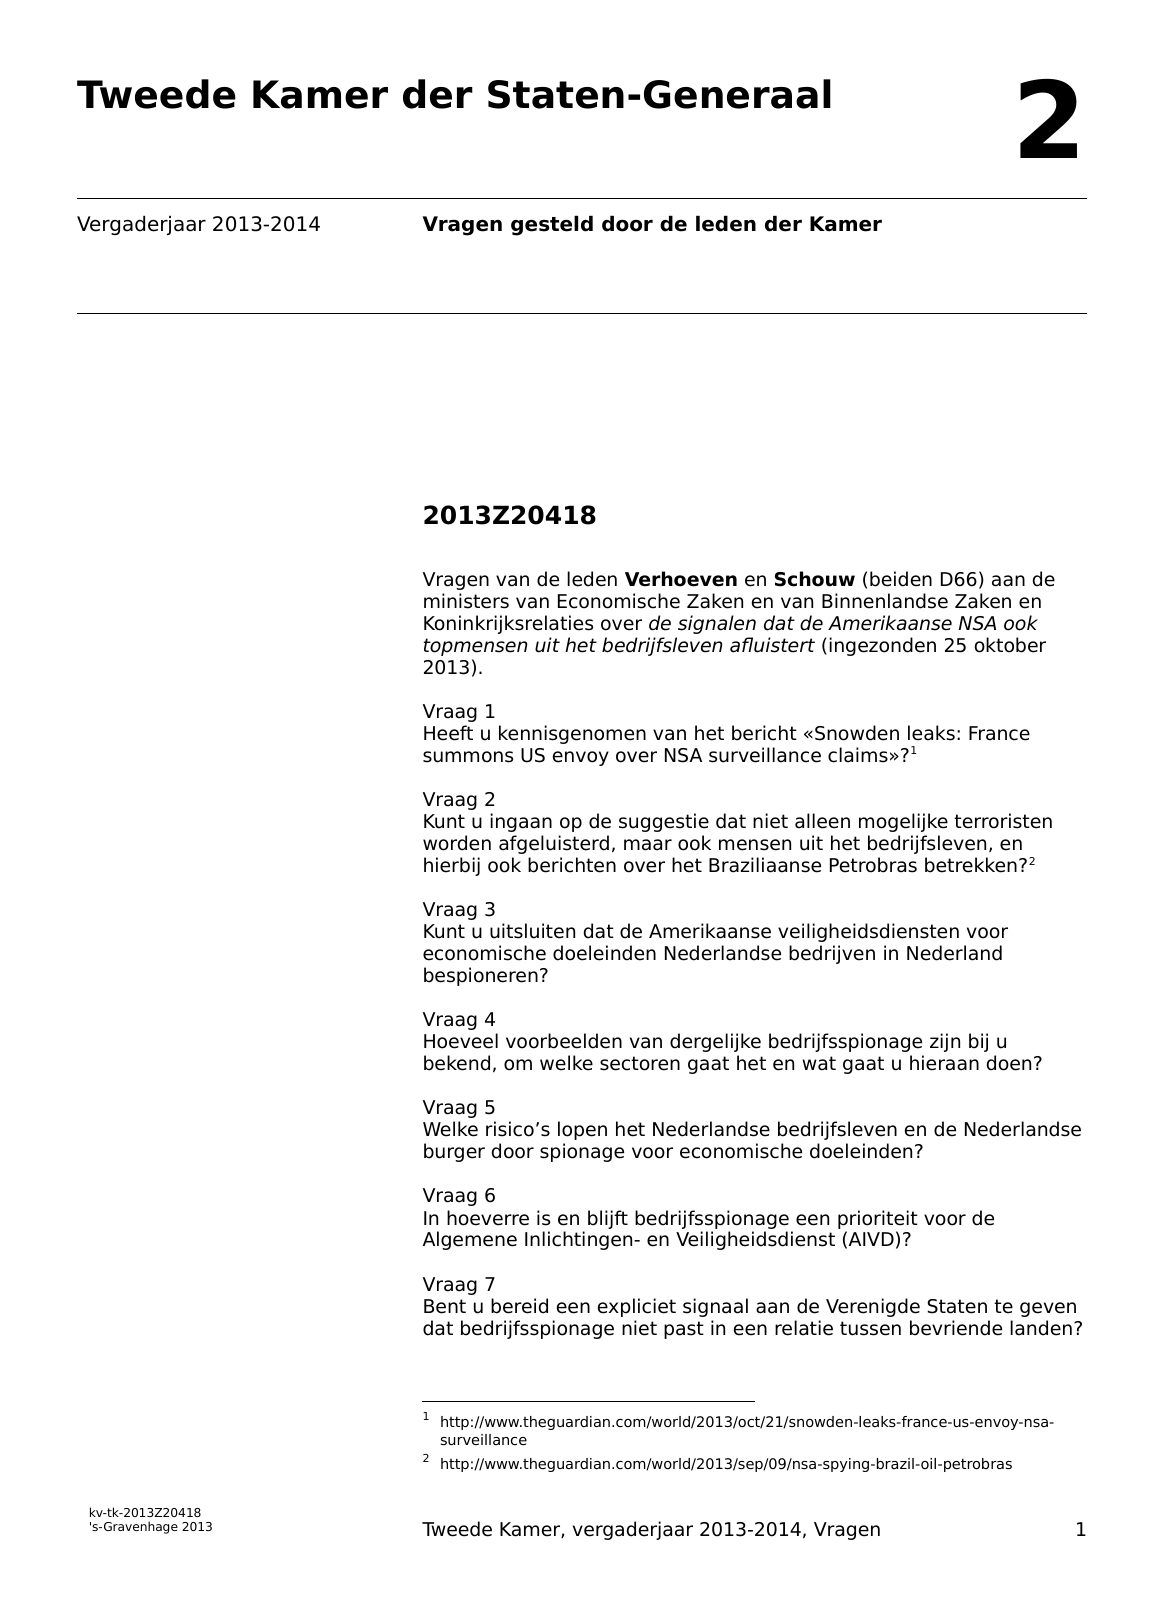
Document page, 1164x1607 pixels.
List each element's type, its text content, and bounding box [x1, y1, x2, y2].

text Vraag 5 [422, 1097, 1087, 1119]
text Vraag 7 [422, 1273, 1087, 1296]
text http://www.theguardian.com/world/2013/sep/09/nsa-spying-brazil-oil-petrobras [422, 1452, 1087, 1474]
text Vraag 4 [422, 1009, 1087, 1031]
table_header Tweede Kamer der Staten-Generaal [77, 59, 886, 198]
text http://www.theguardian.com/world/2013/oct/21/snowden-leaks-france-us-envoy-nsa-surveillance [422, 1410, 1087, 1449]
text Vragen van de leden Verhoeven en Schouw (beiden D66) aan de ministers van Economische Zaken en van Binnenlandse Zaken en Koninkrijksrelaties over de signalen dat de Amerikaanse NSA ook topmensen uit het bedrijfsleven afluistert (ingezonden 25 oktober 2013). [422, 569, 1087, 679]
text Vraag 3 [422, 899, 1087, 921]
text Vraag 2 [422, 789, 1087, 811]
table_cell Vergaderjaar 2013-2014 [77, 199, 422, 313]
text kv-tk-2013Z20418 [88, 1506, 323, 1520]
text 's-Gravenhage 2013 [88, 1520, 323, 1534]
text Hoeveel voorbeelden van dergelijke bedrijfsspionage zijn bij u bekend, om welke sectoren gaat het en wat gaat u hieraan doen? [422, 1031, 1087, 1075]
table_cell Vragen gesteld door de leden der Kamer [422, 199, 1087, 313]
text 2013Z20418 [422, 501, 1087, 531]
text Welke risico’s lopen het Nederlandse bedrijfsleven en de Nederlandse burger door spionage voor economische doeleinden? [422, 1119, 1087, 1163]
text Kunt u uitsluiten dat de Amerikaanse veiligheidsdiensten voor economische doeleinden Nederlandse bedrijven in Nederland bespioneren? [422, 921, 1087, 987]
text Kunt u ingaan op de suggestie dat niet alleen mogelijke terroristen worden afgeluisterd, maar ook mensen uit het bedrijfsleven, en hierbij ook berichten over het Braziliaanse Petrobras betrekken? [422, 811, 1087, 877]
text Vraag 6 [422, 1185, 1087, 1207]
table_header 2 [886, 59, 1087, 198]
text Heeft u kennisgenomen van het bericht «Snowden leaks: France summons US envoy over NSA surveillance claims»? [422, 723, 1087, 767]
text In hoeverre is en blijft bedrijfsspionage een prioriteit voor de Algemene Inlichtingen- en Veiligheidsdienst (AIVD)? [422, 1207, 1087, 1251]
text Vraag 1 [422, 701, 1087, 723]
text Bent u bereid een expliciet signaal aan de Verenigde Staten te geven dat bedrijfsspionage niet past in een relatie tussen bevriende landen? [422, 1296, 1087, 1339]
